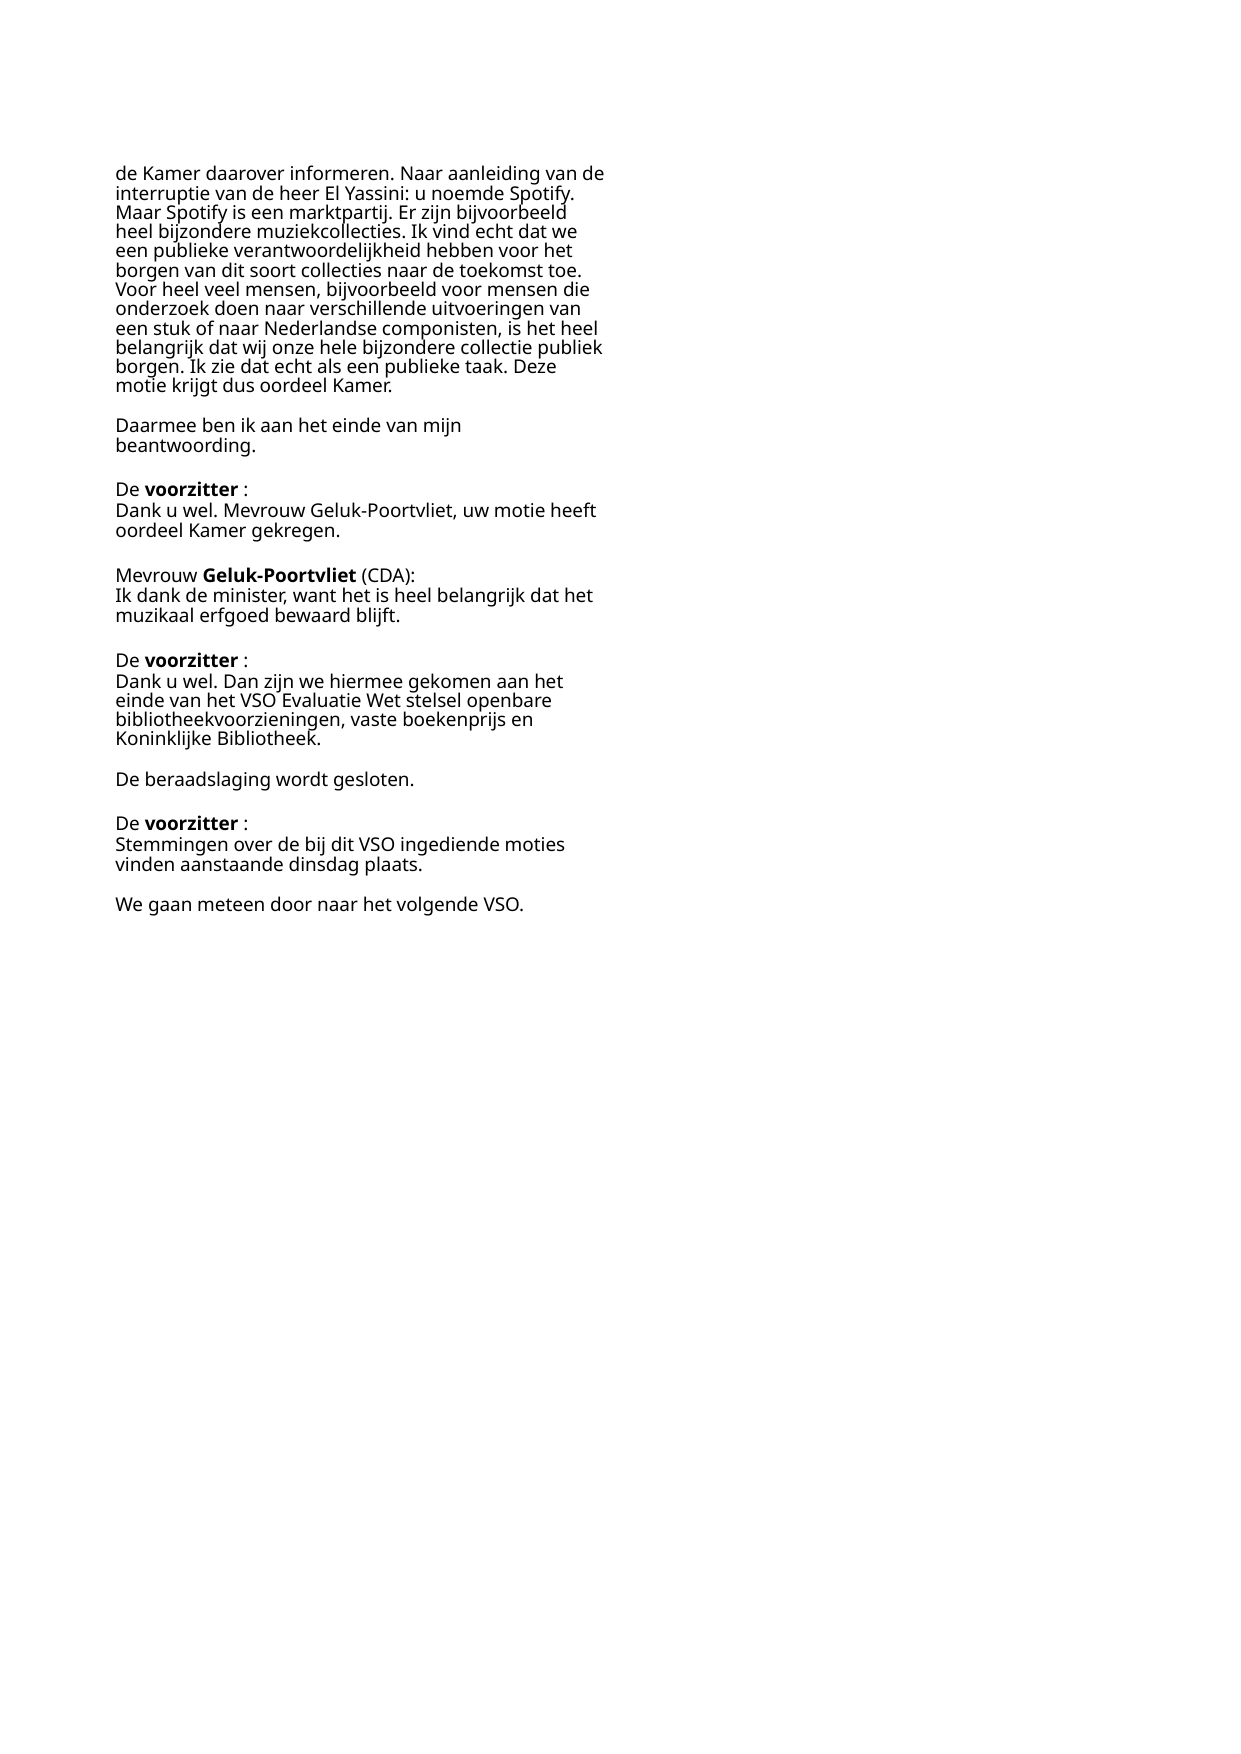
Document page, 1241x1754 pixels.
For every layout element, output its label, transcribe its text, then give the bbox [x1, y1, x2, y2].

text Stemmingen over de bij dit VSO ingediende moties vinden aanstaande dinsdag plaats. [115, 836, 605, 875]
text De voorzitter : [115, 647, 605, 673]
text Dank u wel. Mevrouw Geluk-Poortvliet, uw motie heeft oordeel Kamer gekregen. [115, 502, 605, 541]
text Ik dank de minister, want het is heel belangrijk dat het muzikaal erfgoed bewaard blijft. [115, 587, 605, 626]
text Daarmee ben ik aan het einde van mijn beantwoording. [115, 417, 605, 456]
text De voorzitter : [115, 477, 605, 502]
text De beraadslaging wordt gesloten. [115, 771, 605, 790]
text Dank u wel. Dan zijn we hiermee gekomen aan het einde van het VSO Evaluatie Wet stelsel openbare bibliotheekvoorzieningen, vaste boekenprijs en Koninklijke Bibliotheek. [115, 673, 605, 750]
text Mevrouw Geluk-Poortvliet (CDA): [115, 562, 605, 587]
text de Kamer daarover informeren. Naar aanleiding van de interruptie van de heer El Yassini: u noemde Spotify. Maar Spotify is een marktpartij. Er zijn bijvoorbeeld heel bijzondere muziekcollecties. Ik vind echt dat we een publieke verantwoordelijkheid hebben voor het borgen van dit soort collecties naar de toekomst toe. Voor heel veel mensen, bijvoorbeeld voor mensen die onderzoek doen naar verschillende uitvoeringen van een stuk of naar Nederlandse componisten, is het heel belangrijk dat wij onze hele bijzondere collectie publiek borgen. Ik zie dat echt als een publieke taak. Deze motie krijgt dus oordeel Kamer. [115, 165, 605, 397]
text De voorzitter : [115, 811, 605, 836]
text We gaan meteen door naar het volgende VSO. [115, 896, 605, 915]
